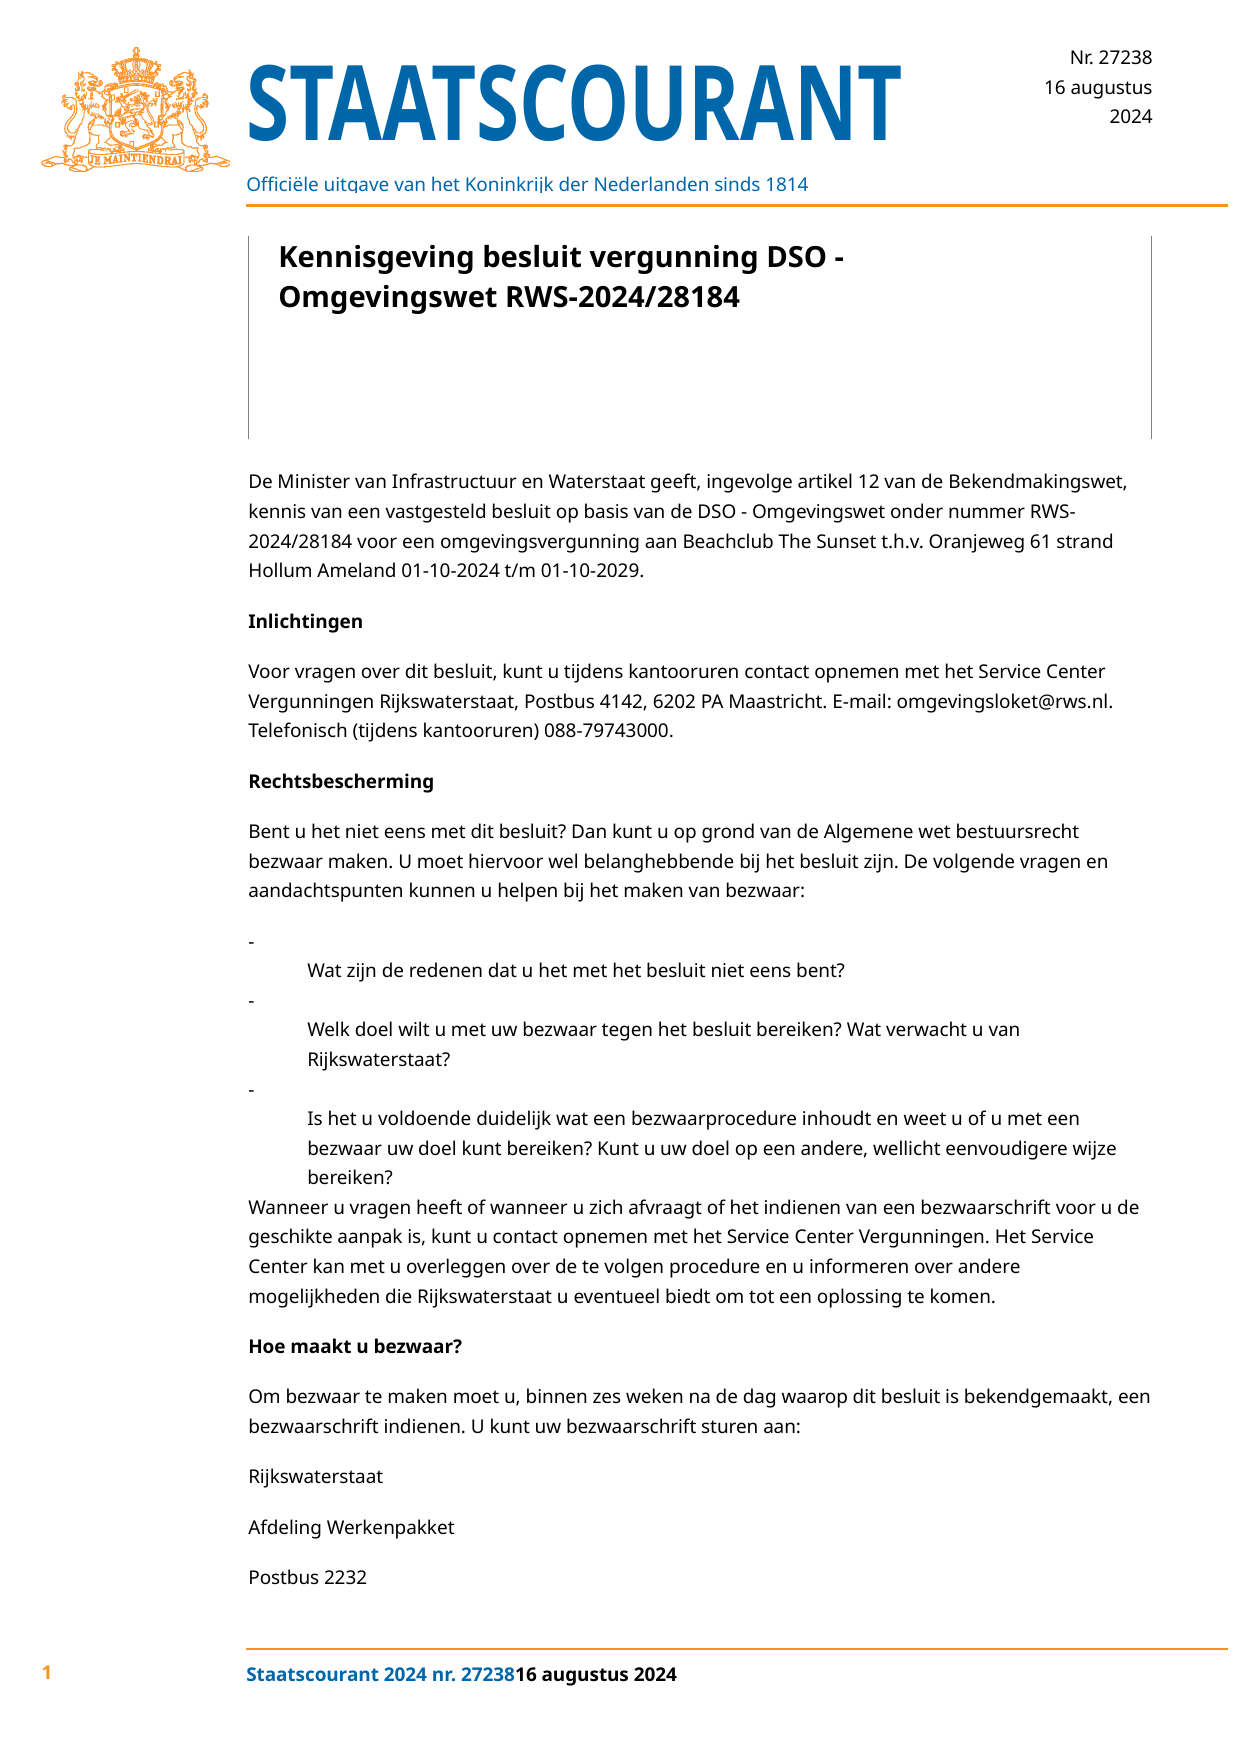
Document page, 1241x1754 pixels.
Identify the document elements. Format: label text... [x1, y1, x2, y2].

list Welk doel wilt u met uw bezwaar tegen het besluit bereiken? Wat verwacht u van Rijkswaterstaat? [248, 1017, 1152, 1072]
text Wanneer u vragen heeft of wanneer u zich afvraagt of het indienen van een bezwaarschrift voor u de geschikte aanpak is, kunt u contact opnemen met het Service Center Vergunningen. Het Service Center kan met u overleggen over de te volgen procedure en u informeren over andere mogelijkheden die Rijkswaterstaat u eventueel biedt om tot een oplossing te komen. [248, 1194, 1152, 1308]
list Is het u voldoende duidelijk wat een bezwaarprocedure inhoudt en weet u of u met een bezwaar uw doel kunt bereiken? Kunt u uw doel op een andere, wellicht eenvoudigere wijze bereiken? [248, 1105, 1152, 1190]
text Postbus 2232 [248, 1564, 1152, 1590]
text Hoe maakt u bezwaar? [248, 1333, 1152, 1359]
text Inlichtingen [248, 608, 1152, 633]
text Voor vragen over dit besluit, kunt u tijdens kantooruren contact opnemen met het Service Center Vergunningen Rijkswaterstaat, Postbus 4142, 6202 PA Maastricht. E-mail: omgevingsloket@rws.nl. Telefonisch (tijdens kantooruren) 088-79743000. [248, 658, 1152, 743]
picture [41, 47, 231, 172]
table_header [850, 236, 912, 413]
text Rechtsbescherming [248, 768, 1152, 793]
text Rijkswaterstaat [248, 1464, 1152, 1489]
table_header Kennisgeving besluit vergunning DSO - Omgevingswet RWS-2024/28184 [249, 236, 850, 439]
table_header [1090, 236, 1151, 413]
list Wat zijn de redenen dat u het met het besluit niet eens bent? [248, 957, 1152, 983]
table_header [850, 414, 1151, 439]
text De Minister van Infrastructuur en Waterstaat geeft, ingevolge artikel 12 van de Bekendmakingswet, kennis van een vastgesteld besluit op basis van de DSO - Omgevingswet onder nummer RWS-2024/28184 voor een omgevingsvergunning aan Beachclub The Sunset t.h.v. Oranjeweg 61 strand Hollum Ameland 01-10-2024 t/m 01-10-2029. [248, 469, 1152, 583]
text Om bezwaar te maken moet u, binnen zes weken na de dag waarop dit besluit is bekendgemaakt, een bezwaarschrift indienen. U kunt uw bezwaarschrift sturen aan: [248, 1384, 1152, 1439]
text Afdeling Werkenpakket [248, 1514, 1152, 1540]
picture [912, 236, 1090, 414]
text Bent u het niet eens met dit besluit? Dan kunt u op grond van de Algemene wet bestuursrecht bezwaar maken. U moet hiervoor wel belanghebbende bij het besluit zijn. De volgende vragen en aandachtspunten kunnen u helpen bij het maken van bezwaar: [248, 818, 1152, 903]
